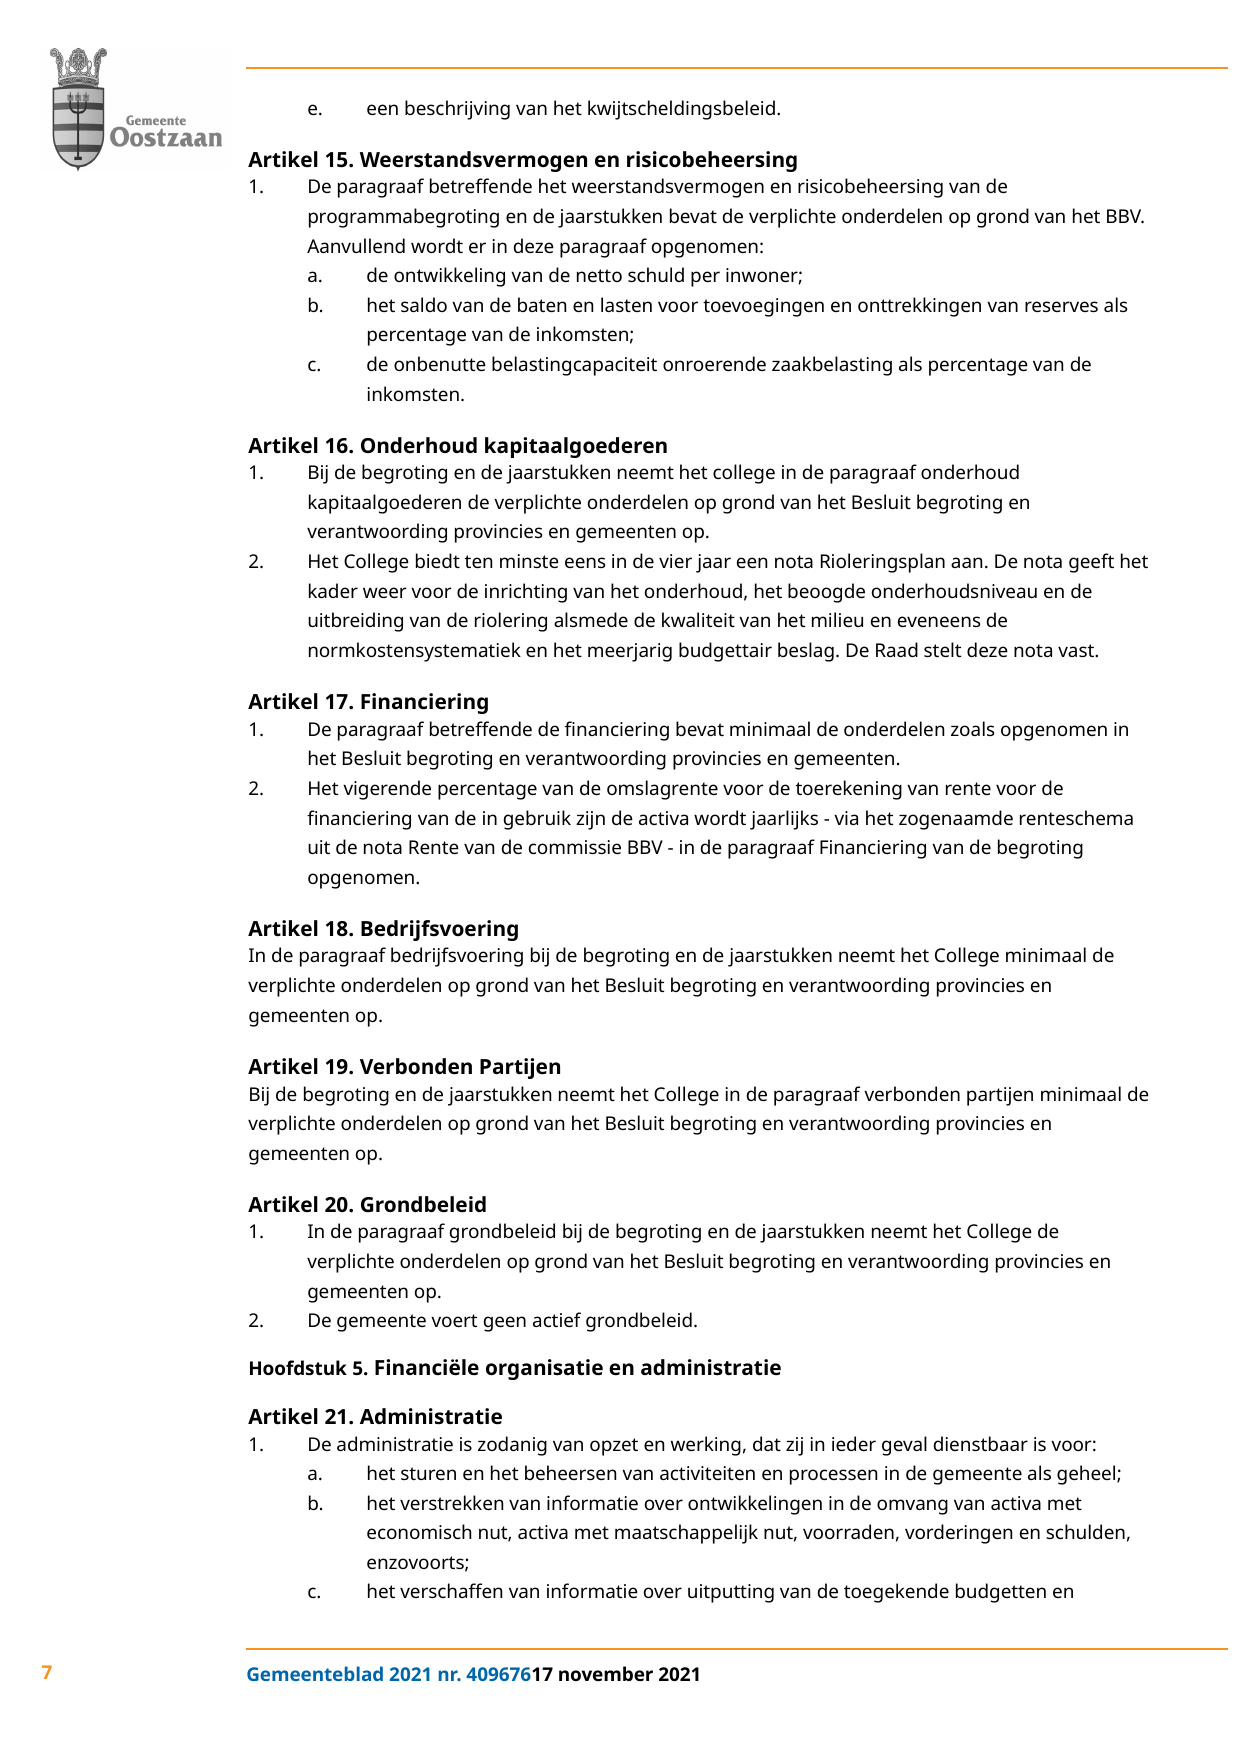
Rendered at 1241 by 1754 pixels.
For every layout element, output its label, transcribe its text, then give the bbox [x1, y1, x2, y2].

list het saldo van de baten en lasten voor toevoegingen en onttrekkingen van reserves als percentage van de inkomsten; [307, 292, 1152, 347]
list een beschrijving van het kwijtscheldingsbeleid. [307, 95, 1152, 121]
text Artikel 17. Financiering [248, 687, 1152, 716]
text Artikel 18. Bedrijfsvoering [248, 914, 1152, 943]
list het verstrekken van informatie over ontwikkelingen in de omvang van activa met economisch nut, activa met maatschappelijk nut, voorraden, vorderingen en schulden, enzovoorts; [307, 1490, 1152, 1575]
text Artikel 19. Verbonden Partijen [248, 1052, 1152, 1081]
list In de paragraaf grondbeleid bij de begroting en de jaarstukken neemt het College de verplichte onderdelen op grond van het Besluit begroting en verantwoording provincies en gemeenten op. [248, 1219, 1152, 1304]
list De gemeente voert geen actief grondbeleid. [248, 1307, 1152, 1333]
list Het vigerende percentage van de omslagrente voor de toerekening van rente voor de financiering van de in gebruik zijn de activa wordt jaarlijks - via het zogenaamde renteschema uit de nota Rente van de commissie BBV - in de paragraaf Financiering van de begroting opgenomen. [248, 775, 1152, 889]
picture [41, 47, 231, 172]
list De paragraaf betreffende het weerstandsvermogen en risicobeheersing van de programmabegroting en de jaarstukken bevat de verplichte onderdelen op grond van het BBV. Aanvullend wordt er in deze paragraaf opgenomen: [248, 174, 1152, 258]
text Artikel 20. Grondbeleid [248, 1190, 1152, 1219]
text Artikel 21. Administratie [248, 1402, 1152, 1431]
list Het College biedt ten minste eens in de vier jaar een nota Rioleringsplan aan. De nota geeft het kader weer voor de inrichting van het onderhoud, het beoogde onderhoudsniveau en de uitbreiding van de riolering alsmede de kwaliteit van het milieu en eveneens de normkostensystematiek en het meerjarig budgettair beslag. De Raad stelt deze nota vast. [248, 548, 1152, 663]
list De paragraaf betreffende de financiering bevat minimaal de onderdelen zoals opgenomen in het Besluit begroting en verantwoording provincies en gemeenten. [248, 716, 1152, 771]
list het sturen en het beheersen van activiteiten en processen in de gemeente als geheel; [307, 1460, 1152, 1486]
list De administratie is zodanig van opzet en werking, dat zij in ieder geval dienstbaar is voor: [248, 1431, 1152, 1457]
text Artikel 15. Weerstandsvermogen en risicobeheersing [248, 145, 1152, 174]
list Bij de begroting en de jaarstukken neemt het college in de paragraaf onderhoud kapitaalgoederen de verplichte onderdelen op grond van het Besluit begroting en verantwoording provincies en gemeenten op. [248, 459, 1152, 544]
list de ontwikkeling van de netto schuld per inwoner; [307, 262, 1152, 288]
list de onbenutte belastingcapaciteit onroerende zaakbelasting als percentage van de inkomsten. [307, 351, 1152, 406]
text Artikel 16. Onderhoud kapitaalgoederen [248, 431, 1152, 459]
text Bij de begroting en de jaarstukken neemt het College in de paragraaf verbonden partijen minimaal de verplichte onderdelen op grond van het Besluit begroting en verantwoording provincies en gemeenten op. [248, 1081, 1152, 1166]
list het verschaffen van informatie over uitputting van de toegekende budgetten en [307, 1579, 1152, 1604]
text In de paragraaf bedrijfsvoering bij de begroting en de jaarstukken neemt het College minimaal de verplichte onderdelen op grond van het Besluit begroting en verantwoording provincies en gemeenten op. [248, 943, 1152, 1028]
text Hoofdstuk 5. Financiële organisatie en administratie [248, 1353, 1152, 1382]
